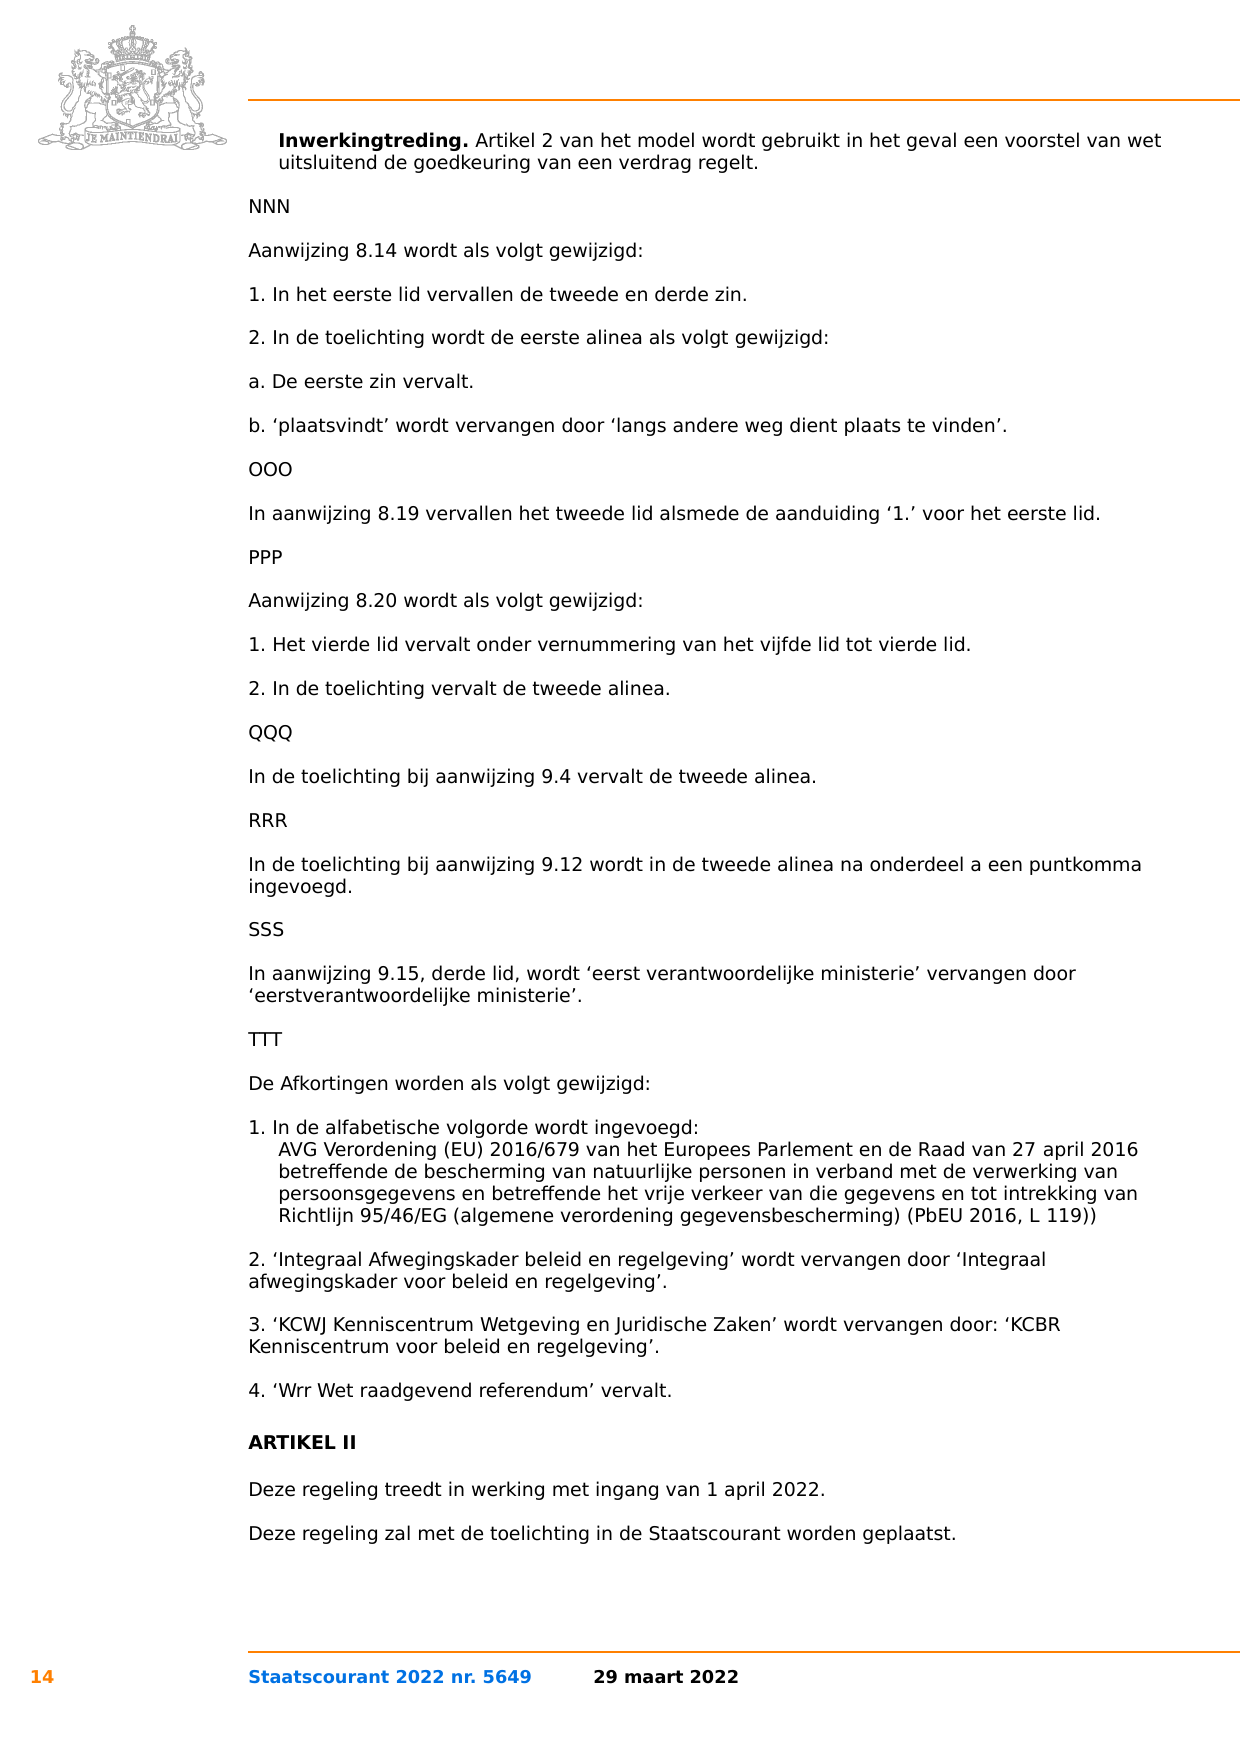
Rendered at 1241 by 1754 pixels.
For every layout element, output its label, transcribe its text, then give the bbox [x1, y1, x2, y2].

text Aanwijzing 8.20 wordt als volgt gewijzigd: [248, 590, 1163, 612]
text RRR [248, 810, 1163, 832]
subtitle ARTIKEL II [248, 1432, 1163, 1454]
text b. ‘plaatsvindt’ wordt vervangen door ‘langs andere weg dient plaats te vinden’. [248, 415, 1163, 437]
text SSS [248, 919, 1163, 941]
text 1. In de alfabetische volgorde wordt ingevoegd: [248, 1117, 1163, 1139]
picture [38, 25, 227, 150]
text 4. ‘Wrr Wet raadgevend referendum’ vervalt. [248, 1380, 1163, 1402]
text NNN [248, 196, 1163, 218]
text Aanwijzing 8.14 wordt als volgt gewijzigd: [248, 239, 1163, 262]
text In de toelichting bij aanwijzing 9.4 vervalt de tweede alinea. [248, 766, 1163, 788]
text 2. In de toelichting wordt de eerste alinea als volgt gewijzigd: [248, 327, 1163, 349]
text Inwerkingtreding. Artikel 2 van het model wordt gebruikt in het geval een voorstel van wet uitsluitend de goedkeuring van een verdrag regelt. [278, 130, 1163, 174]
text 1. In het eerste lid vervallen de tweede en derde zin. [248, 283, 1163, 305]
text In de toelichting bij aanwijzing 9.12 wordt in de tweede alinea na onderdeel a een puntkomma ingevoegd. [248, 853, 1163, 897]
text 2. ‘Integraal Afwegingskader beleid en regelgeving’ wordt vervangen door ‘Integraal afwegingskader voor beleid en regelgeving’. [248, 1248, 1163, 1292]
text QQQ [248, 722, 1163, 744]
text AVG Verordening (EU) 2016/679 van het Europees Parlement en de Raad van 27 april 2016 betreffende de bescherming van natuurlijke personen in verband met de verwerking van persoonsgegevens en betreffende het vrije verkeer van die gegevens en tot intrekking van Richtlijn 95/46/EG (algemene verordening gegevensbescherming) (PbEU 2016, L 119)) [278, 1139, 1163, 1227]
text 1. Het vierde lid vervalt onder vernummering van het vijfde lid tot vierde lid. [248, 634, 1163, 656]
text PPP [248, 547, 1163, 568]
text De Afkortingen worden als volgt gewijzigd: [248, 1073, 1163, 1095]
text Deze regeling zal met de toelichting in de Staatscourant worden geplaatst. [248, 1523, 1163, 1545]
text a. De eerste zin vervalt. [248, 371, 1163, 393]
text TTT [248, 1029, 1163, 1051]
text In aanwijzing 9.15, derde lid, wordt ‘eerst verantwoordelijke ministerie’ vervangen door ‘eerstverantwoordelijke ministerie’. [248, 963, 1163, 1007]
text 3. ‘KCWJ Kenniscentrum Wetgeving en Juridische Zaken’ wordt vervangen door: ‘KCBR Kenniscentrum voor beleid en regelgeving’. [248, 1314, 1163, 1358]
text In aanwijzing 8.19 vervallen het tweede lid alsmede de aanduiding ‘1.’ voor het eerste lid. [248, 503, 1163, 525]
text 2. In de toelichting vervalt de tweede alinea. [248, 678, 1163, 700]
text Deze regeling treedt in werking met ingang van 1 april 2022. [248, 1479, 1163, 1501]
text OOO [248, 459, 1163, 481]
